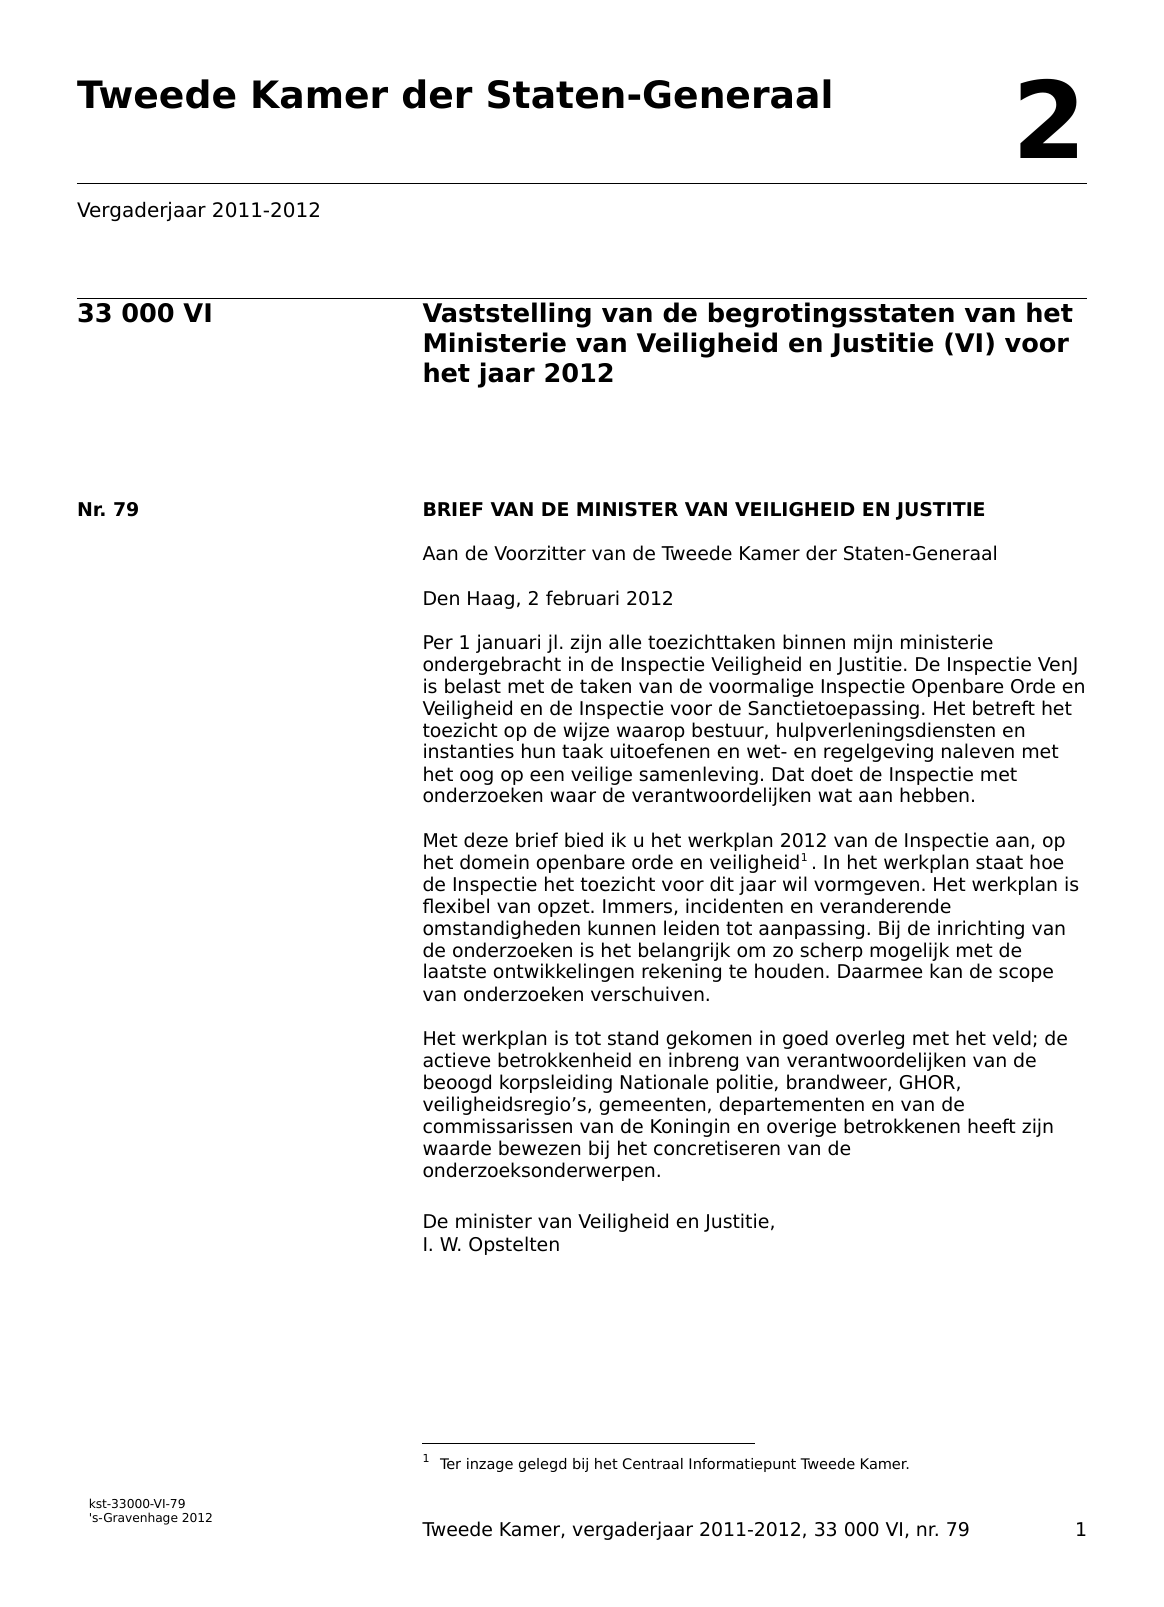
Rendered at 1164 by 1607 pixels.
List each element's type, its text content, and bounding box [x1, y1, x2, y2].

subtitle Nr. 79 BRIEF VAN DE MINISTER VAN VEILIGHEID EN JUSTITIE [77, 499, 1087, 521]
text Ter inzage gelegd bij het Centraal Informatiepunt Tweede Kamer. [422, 1452, 1087, 1474]
text 's-Gravenhage 2012 [88, 1511, 323, 1525]
table_cell Vergaderjaar 2011-2012 [77, 184, 1087, 298]
text De minister van Veiligheid en Justitie, I. W. Opstelten [422, 1211, 1087, 1255]
text Per 1 januari jl. zijn alle toezichttaken binnen mijn ministerie ondergebracht in de Inspectie Veiligheid en Justitie. De Inspectie VenJ is belast met de taken van de voormalige Inspectie Openbare Orde en Veiligheid en de Inspectie voor de Sanctietoepassing. Het betreft het toezicht op de wijze waarop bestuur, hulpverleningsdiensten en instanties hun taak uitoefenen en wet- en regelgeving naleven met het oog op een veilige samenleving. Dat doet de Inspectie met onderzoeken waar de verantwoordelijken wat aan hebben. [422, 632, 1087, 807]
text kst-33000-VI-79 [88, 1497, 323, 1511]
text Het werkplan is tot stand gekomen in goed overleg met het veld; de actieve betrokkenheid en inbreng van verantwoordelijken van de beoogd korpsleiding Nationale politie, brandweer, GHOR, veiligheidsregio’s, gemeenten, departementen en van de commissarissen van de Koningin en overige betrokkenen heeft zijn waarde bewezen bij het concretiseren van de onderzoeksonderwerpen. [422, 1028, 1087, 1181]
text Den Haag, 2 februari 2012 [422, 587, 1087, 609]
text Aan de Voorzitter van de Tweede Kamer der Staten-Generaal [422, 543, 1087, 565]
text Met deze brief bied ik u het werkplan 2012 van de Inspectie aan, op het domein openbare orde en veiligheid. In het werkplan staat hoe de Inspectie het toezicht voor dit jaar wil vormgeven. Het werkplan is flexibel van opzet. Immers, incidenten en veranderende omstandigheden kunnen leiden tot aanpassing. Bij de inrichting van de onderzoeken is het belangrijk om zo scherp mogelijk met de laatste ontwikkelingen rekening te houden. Daarmee kan de scope van onderzoeken verschuiven. [422, 829, 1087, 1005]
subtitle 33 000 VI Vaststelling van de begrotingsstaten van het Ministerie van Veiligheid en Justitie (VI) voor het jaar 2012 [77, 299, 1087, 388]
table_header 2 [886, 59, 1087, 183]
table_header Tweede Kamer der Staten-Generaal [77, 59, 886, 183]
